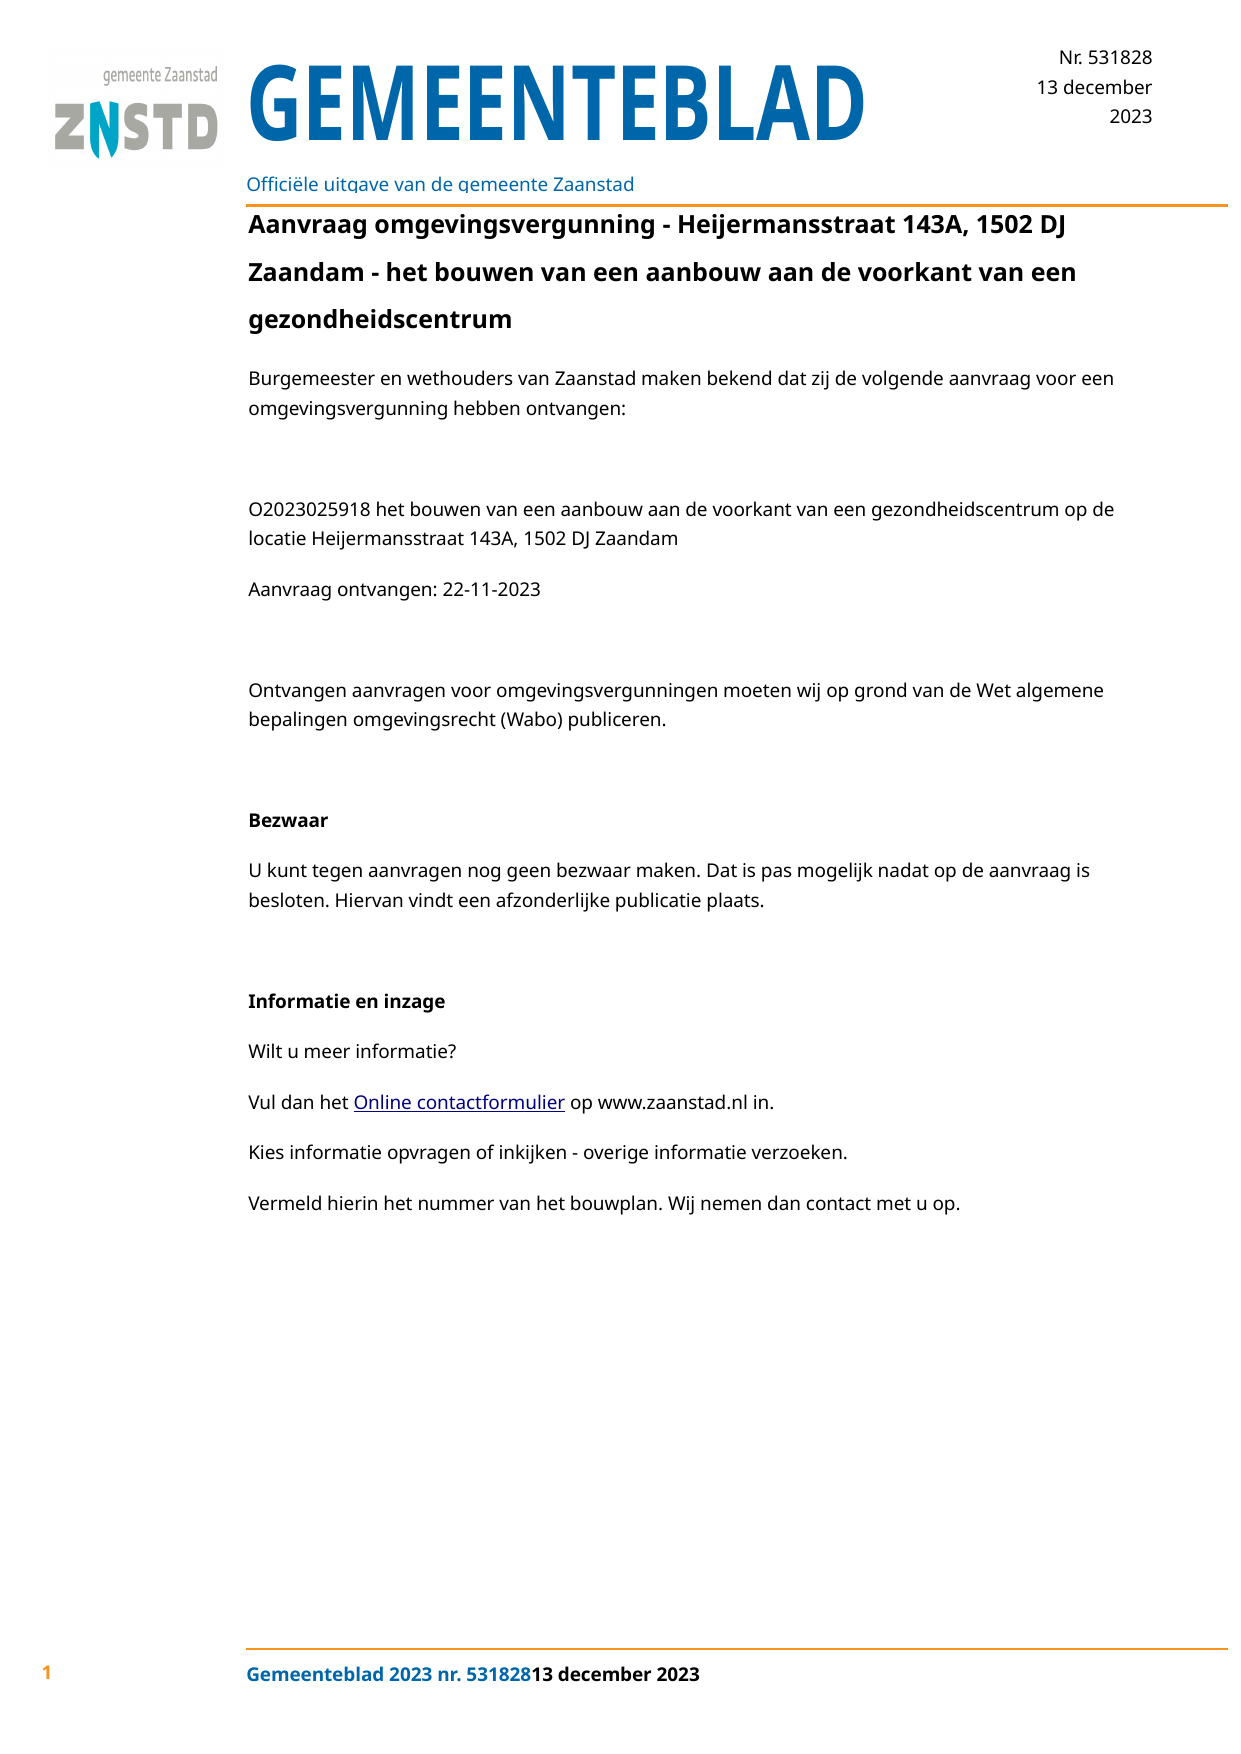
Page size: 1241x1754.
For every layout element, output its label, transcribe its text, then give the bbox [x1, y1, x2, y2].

text Wilt u meer informatie? [248, 1038, 1152, 1064]
text Aanvraag ontvangen: 22-11-2023 [248, 576, 1152, 602]
text O2023025918 het bouwen van een aanbouw aan de voorkant van een gezondheidscentrum op de locatie Heijermansstraat 143A, 1502 DJ Zaandam [248, 496, 1152, 551]
text Bezwaar [248, 807, 1152, 833]
text Kies informatie opvragen of inkijken - overige informatie verzoeken. [248, 1139, 1152, 1165]
text Vul dan het Online contactformulier op www.zaanstad.nl in. [248, 1089, 1152, 1114]
picture [41, 47, 231, 172]
text Informatie en inzage [248, 988, 1152, 1014]
text Burgemeester en wethouders van Zaanstad maken bekend dat zij de volgende aanvraag voor een omgevingsvergunning hebben ontvangen: [248, 366, 1152, 421]
text Ontvangen aanvragen voor omgevingsvergunningen moeten wij op grond van de Wet algemene bepalingen omgevingsrecht (Wabo) publiceren. [248, 677, 1152, 732]
text U kunt tegen aanvragen nog geen bezwaar maken. Dat is pas mogelijk nadat op de aanvraag is besloten. Hiervan vindt een afzonderlijke publicatie plaats. [248, 858, 1152, 913]
text Aanvraag omgevingsvergunning - Heijermansstraat 143A, 1502 DJ Zaandam - het bouwen van een aanbouw aan de voorkant van een gezondheidscentrum [248, 207, 1152, 336]
text Vermeld hierin het nummer van het bouwplan. Wij nemen dan contact met u op. [248, 1190, 1152, 1215]
